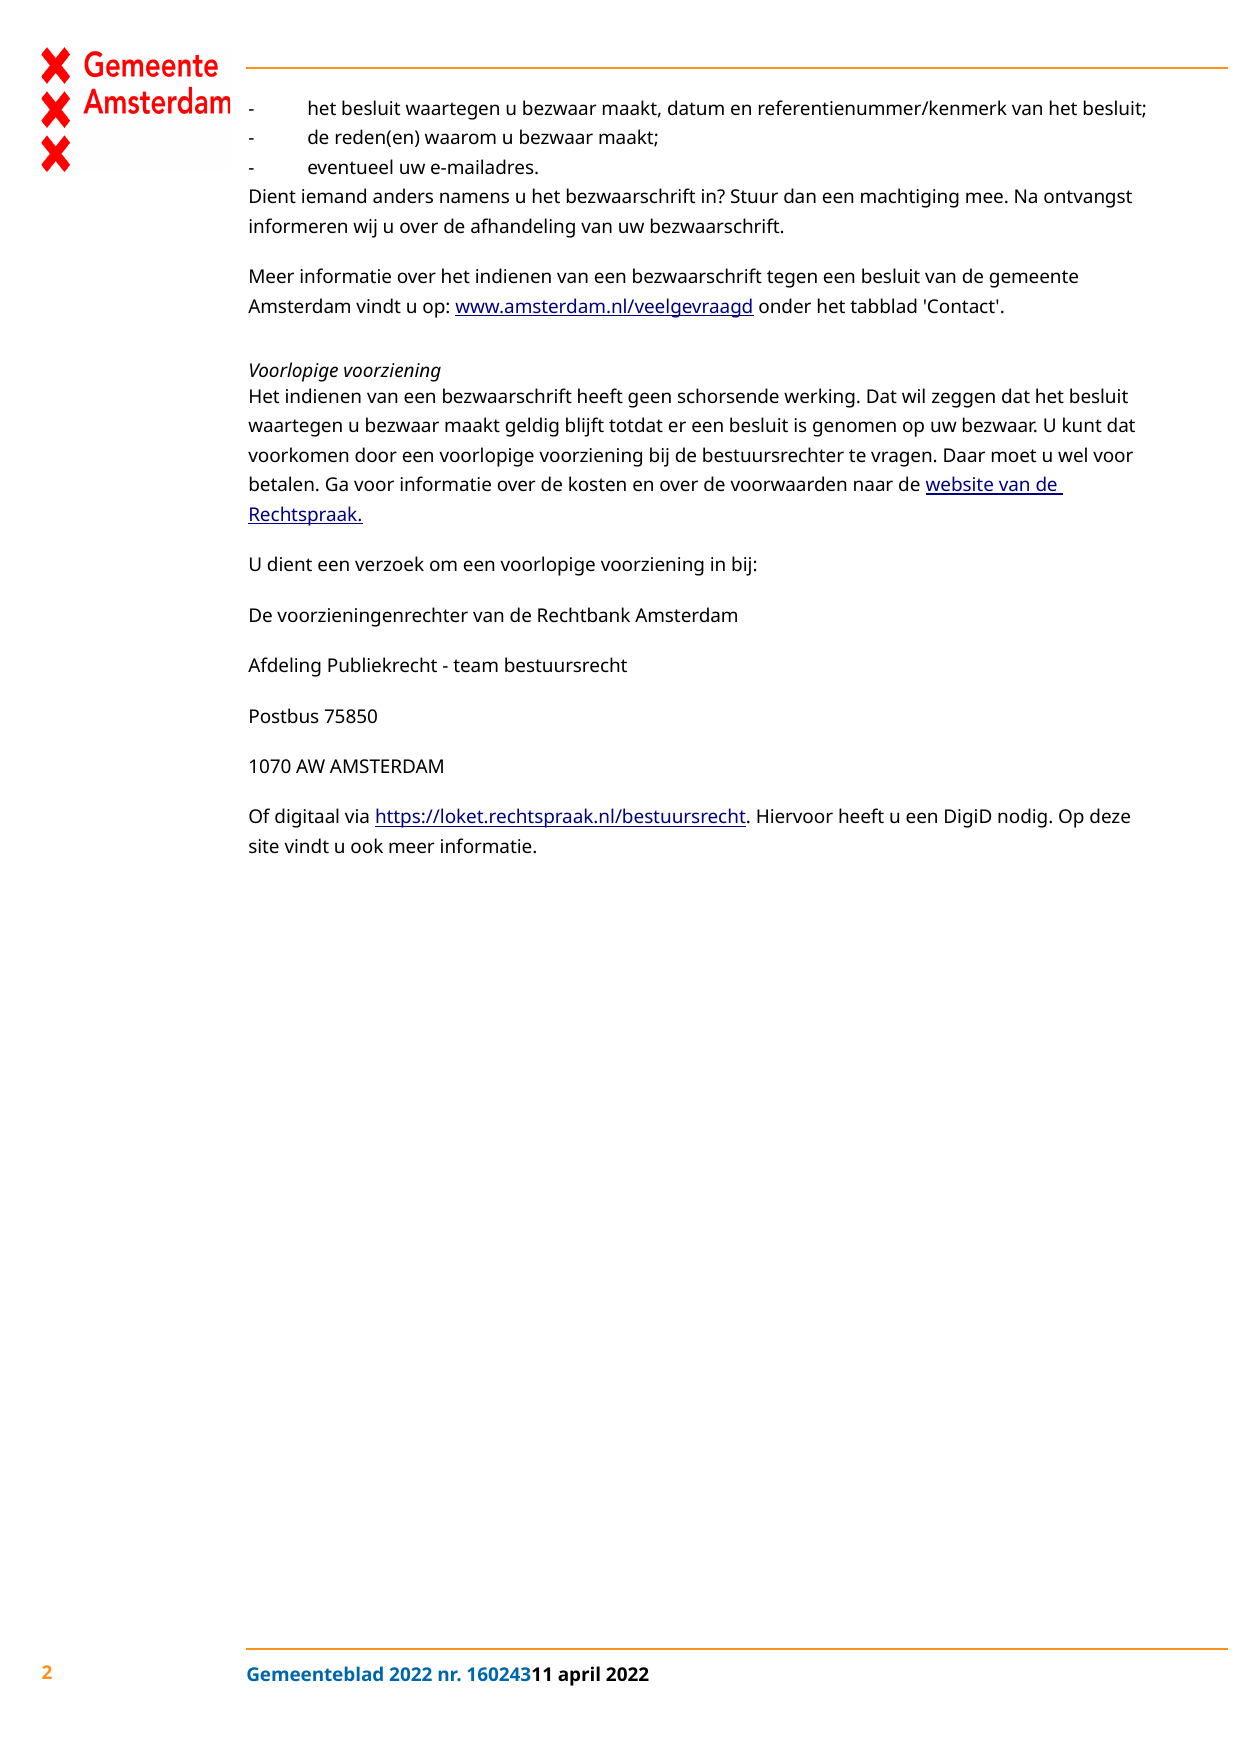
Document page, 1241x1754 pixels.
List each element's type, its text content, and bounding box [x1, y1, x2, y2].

text Meer informatie over het indienen van een bezwaarschrift tegen een besluit van de gemeente Amsterdam vindt u op: www.amsterdam.nl/veelgevraagd onder het tabblad 'Contact'. [248, 263, 1152, 319]
list de reden(en) waarom u bezwaar maakt; [248, 124, 1152, 150]
text U dient een verzoek om een voorlopige voorziening in bij: [248, 552, 1152, 577]
text 1070 AW AMSTERDAM [248, 753, 1152, 779]
list eventueel uw e-mailadres. [248, 154, 1152, 180]
text Voorlopige voorziening [248, 357, 1152, 383]
text Afdeling Publiekrecht - team bestuursrecht [248, 652, 1152, 678]
text Dient iemand anders namens u het bezwaarschrift in? Stuur dan een machtiging mee. Na ontvangst informeren wij u over de afhandeling van uw bezwaarschrift. [248, 183, 1152, 239]
text De voorzieningenrechter van de Rechtbank Amsterdam [248, 602, 1152, 628]
list het besluit waartegen u bezwaar maakt, datum en referentienummer/kenmerk van het besluit; [248, 95, 1152, 121]
text Postbus 75850 [248, 703, 1152, 728]
text Of digitaal via https://loket.rechtspraak.nl/bestuursrecht. Hiervoor heeft u een DigiD nodig. Op deze site vindt u ook meer informatie. [248, 804, 1152, 859]
picture [41, 47, 231, 172]
text Het indienen van een bezwaarschrift heeft geen schorsende werking. Dat wil zeggen dat het besluit waartegen u bezwaar maakt geldig blijft totdat er een besluit is genomen op uw bezwaar. U kunt dat voorkomen door een voorlopige voorziening bij de bestuursrechter te vragen. Daar moet u wel voor betalen. Ga voor informatie over de kosten en over de voorwaarden naar de website van de Rechtspraak. [248, 383, 1152, 527]
